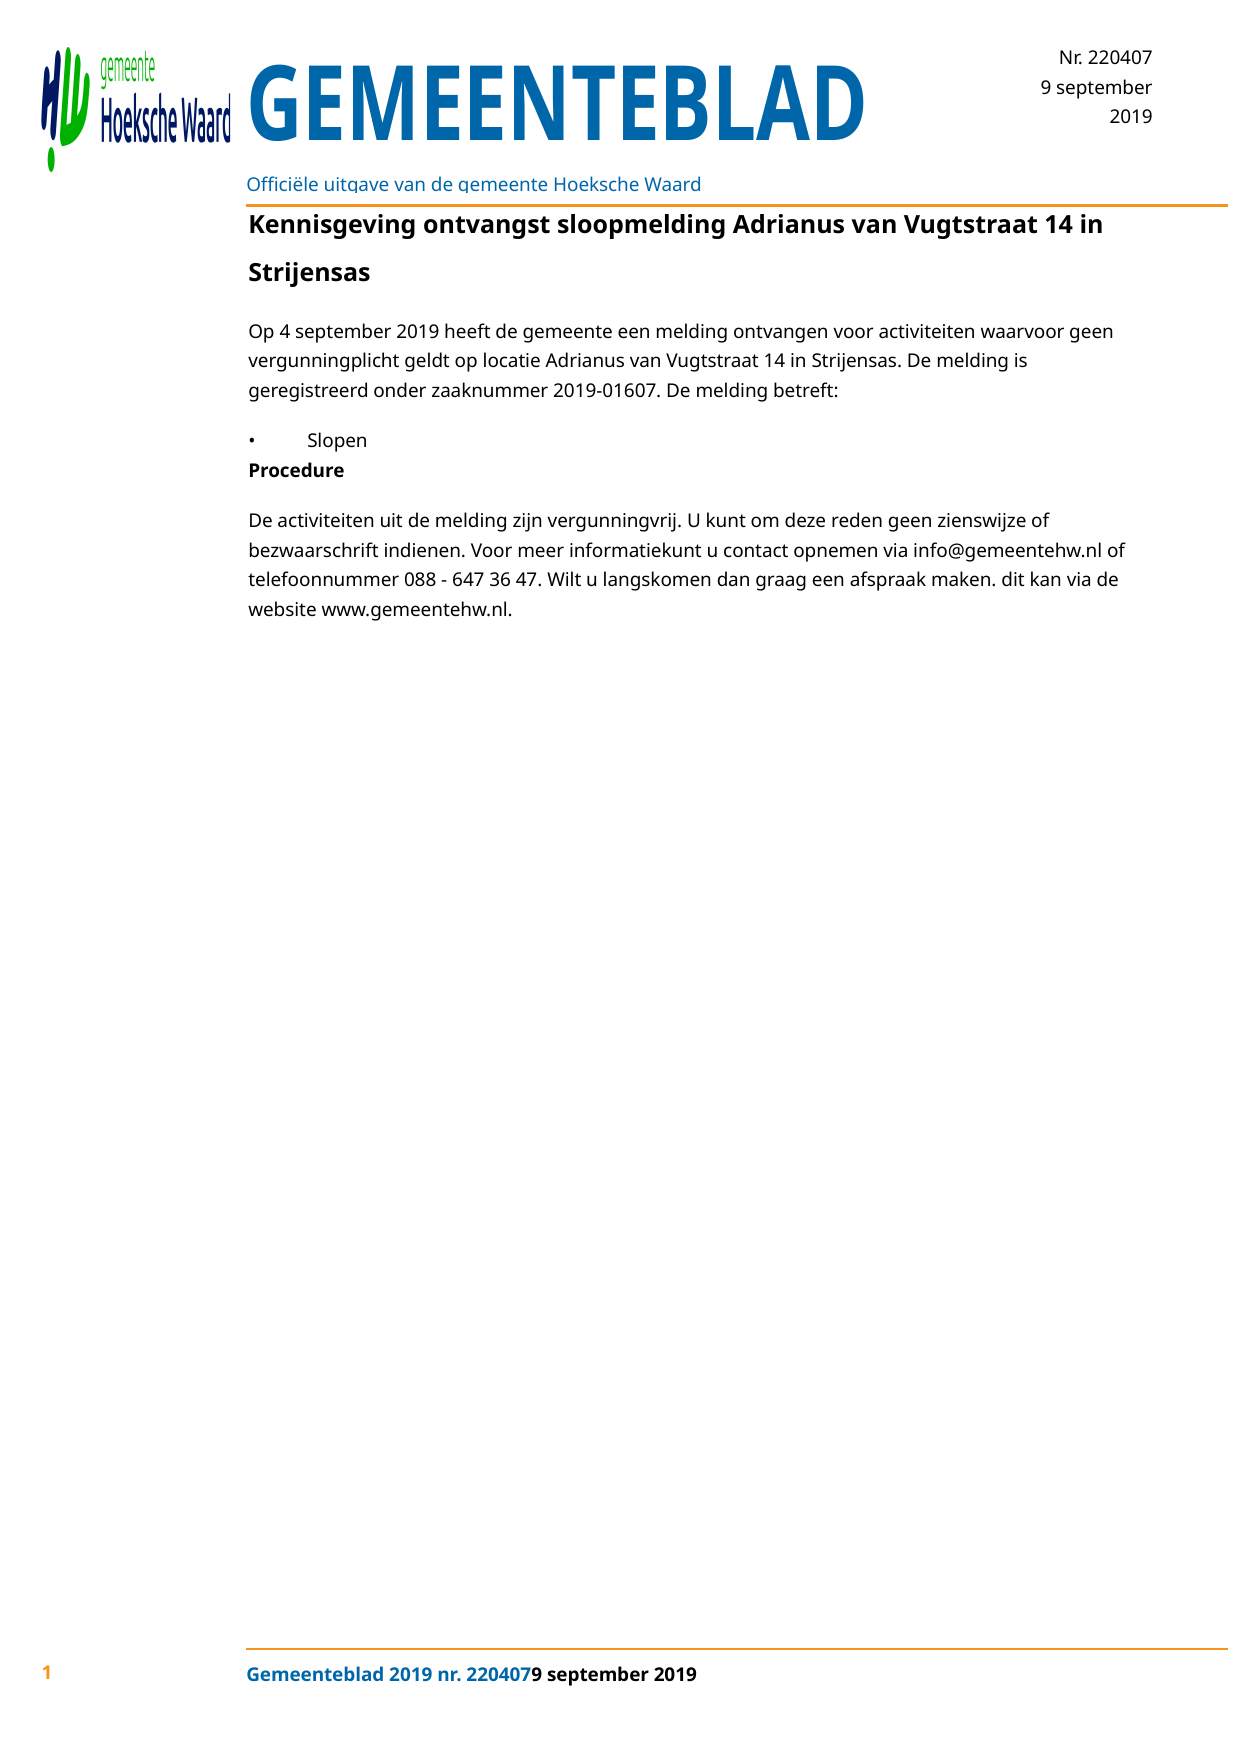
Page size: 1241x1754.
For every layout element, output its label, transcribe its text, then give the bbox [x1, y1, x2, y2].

text De activiteiten uit de melding zijn vergunningvrij. U kunt om deze reden geen zienswijze of bezwaarschrift indienen. Voor meer informatiekunt u contact opnemen via info@gemeentehw.nl of telefoonnummer 088 - 647 36 47. Wilt u langskomen dan graag een afspraak maken. dit kan via de website www.gemeentehw.nl. [248, 507, 1152, 622]
text Kennisgeving ontvangst sloopmelding Adrianus van Vugtstraat 14 in Strijensas [248, 207, 1152, 288]
text Op 4 september 2019 heeft de gemeente een melding ontvangen voor activiteiten waarvoor geen vergunningplicht geldt op locatie Adrianus van Vugtstraat 14 in Strijensas. De melding is geregistreerd onder zaaknummer 2019-01607. De melding betreft: [248, 318, 1152, 403]
text Procedure [248, 457, 1152, 483]
picture [41, 47, 231, 172]
list Slopen [248, 427, 1152, 453]
